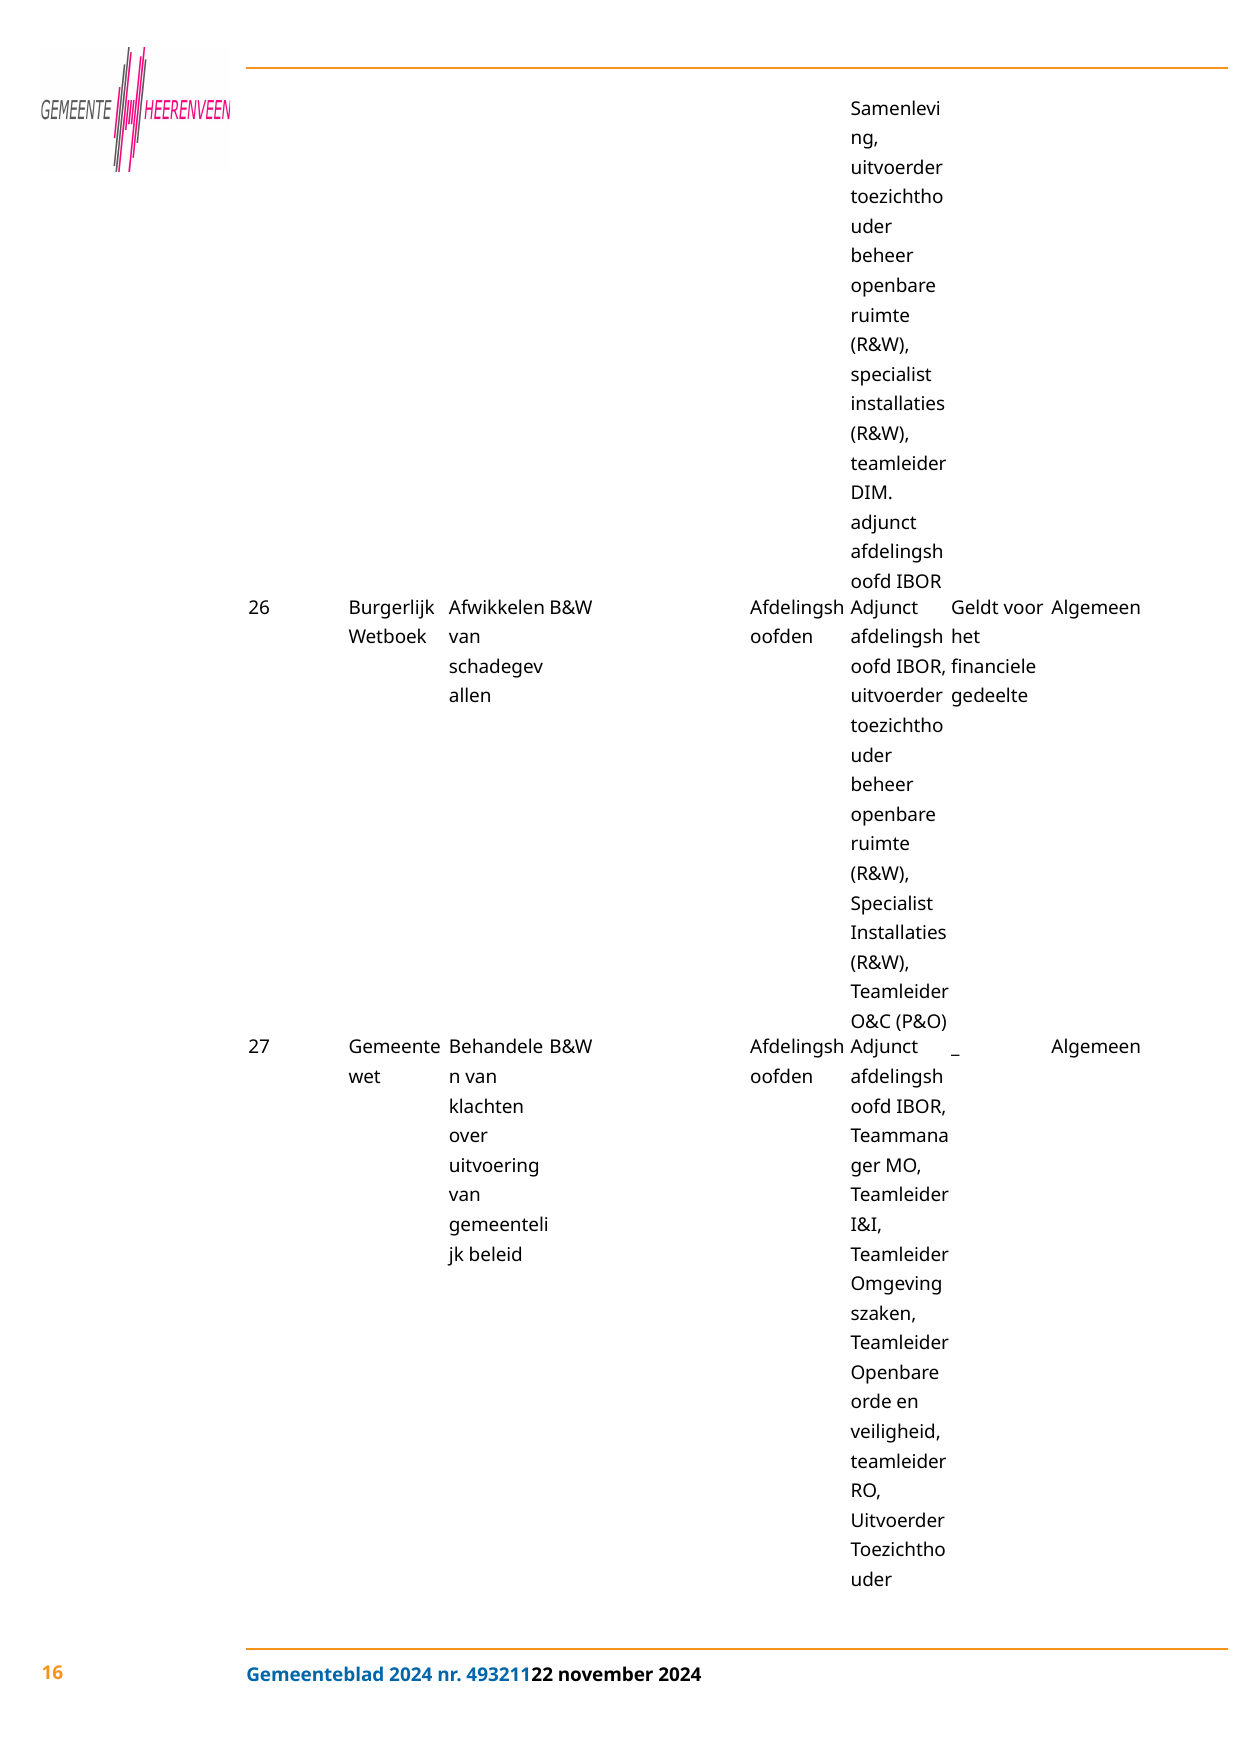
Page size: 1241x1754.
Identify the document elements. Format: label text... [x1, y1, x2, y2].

table_cell Adjunct afdelingshoofd IBOR, Teammanager MO, Teamleider I&I, Teamleider Omgevingszaken, Teamleider Openbare orde en veiligheid, teamleider RO, Uitvoerder Toezichthouder [850, 1034, 951, 1592]
table_cell Afdelingshoofden [750, 1034, 850, 1592]
table_cell [650, 1034, 750, 1592]
table_cell 26 [248, 594, 348, 1034]
table_cell _ [951, 1034, 1051, 1592]
table_cell [348, 95, 449, 594]
table_cell Afdelingshoofden [750, 594, 850, 1034]
picture [41, 47, 231, 172]
table_cell [1051, 95, 1152, 594]
table_cell B&W [549, 594, 649, 1034]
table_cell Adjunct afdelingshoofd IBOR, uitvoerder toezichthouder beheer openbare ruimte (R&W), Specialist Installaties (R&W), Teamleider O&C (P&O) [850, 594, 951, 1034]
table_cell [650, 95, 750, 594]
table_cell Algemeen [1051, 1034, 1152, 1592]
table_cell Algemeen [1051, 594, 1152, 1034]
table_cell Samenleving, uitvoerder toezichthouder beheer openbare ruimte (R&W), specialist installaties (R&W), teamleider DIM. adjunct afdelingshoofd IBOR [850, 95, 951, 594]
table_cell [449, 95, 549, 594]
table_cell [750, 95, 850, 594]
table_cell [650, 594, 750, 1034]
table_cell 27 [248, 1034, 348, 1592]
table_cell [549, 95, 649, 594]
table_cell Gemeentewet [348, 1034, 449, 1592]
table_cell [951, 95, 1051, 594]
table_cell Geldt voor het financiele gedeelte [951, 594, 1051, 1034]
table_cell Behandelen van klachten over uitvoering van gemeentelijk beleid [449, 1034, 549, 1592]
table_cell Burgerlijk Wetboek [348, 594, 449, 1034]
table_cell Afwikkelen van schadegevallen [449, 594, 549, 1034]
table_cell [248, 95, 348, 594]
table_cell B&W [549, 1034, 649, 1592]
